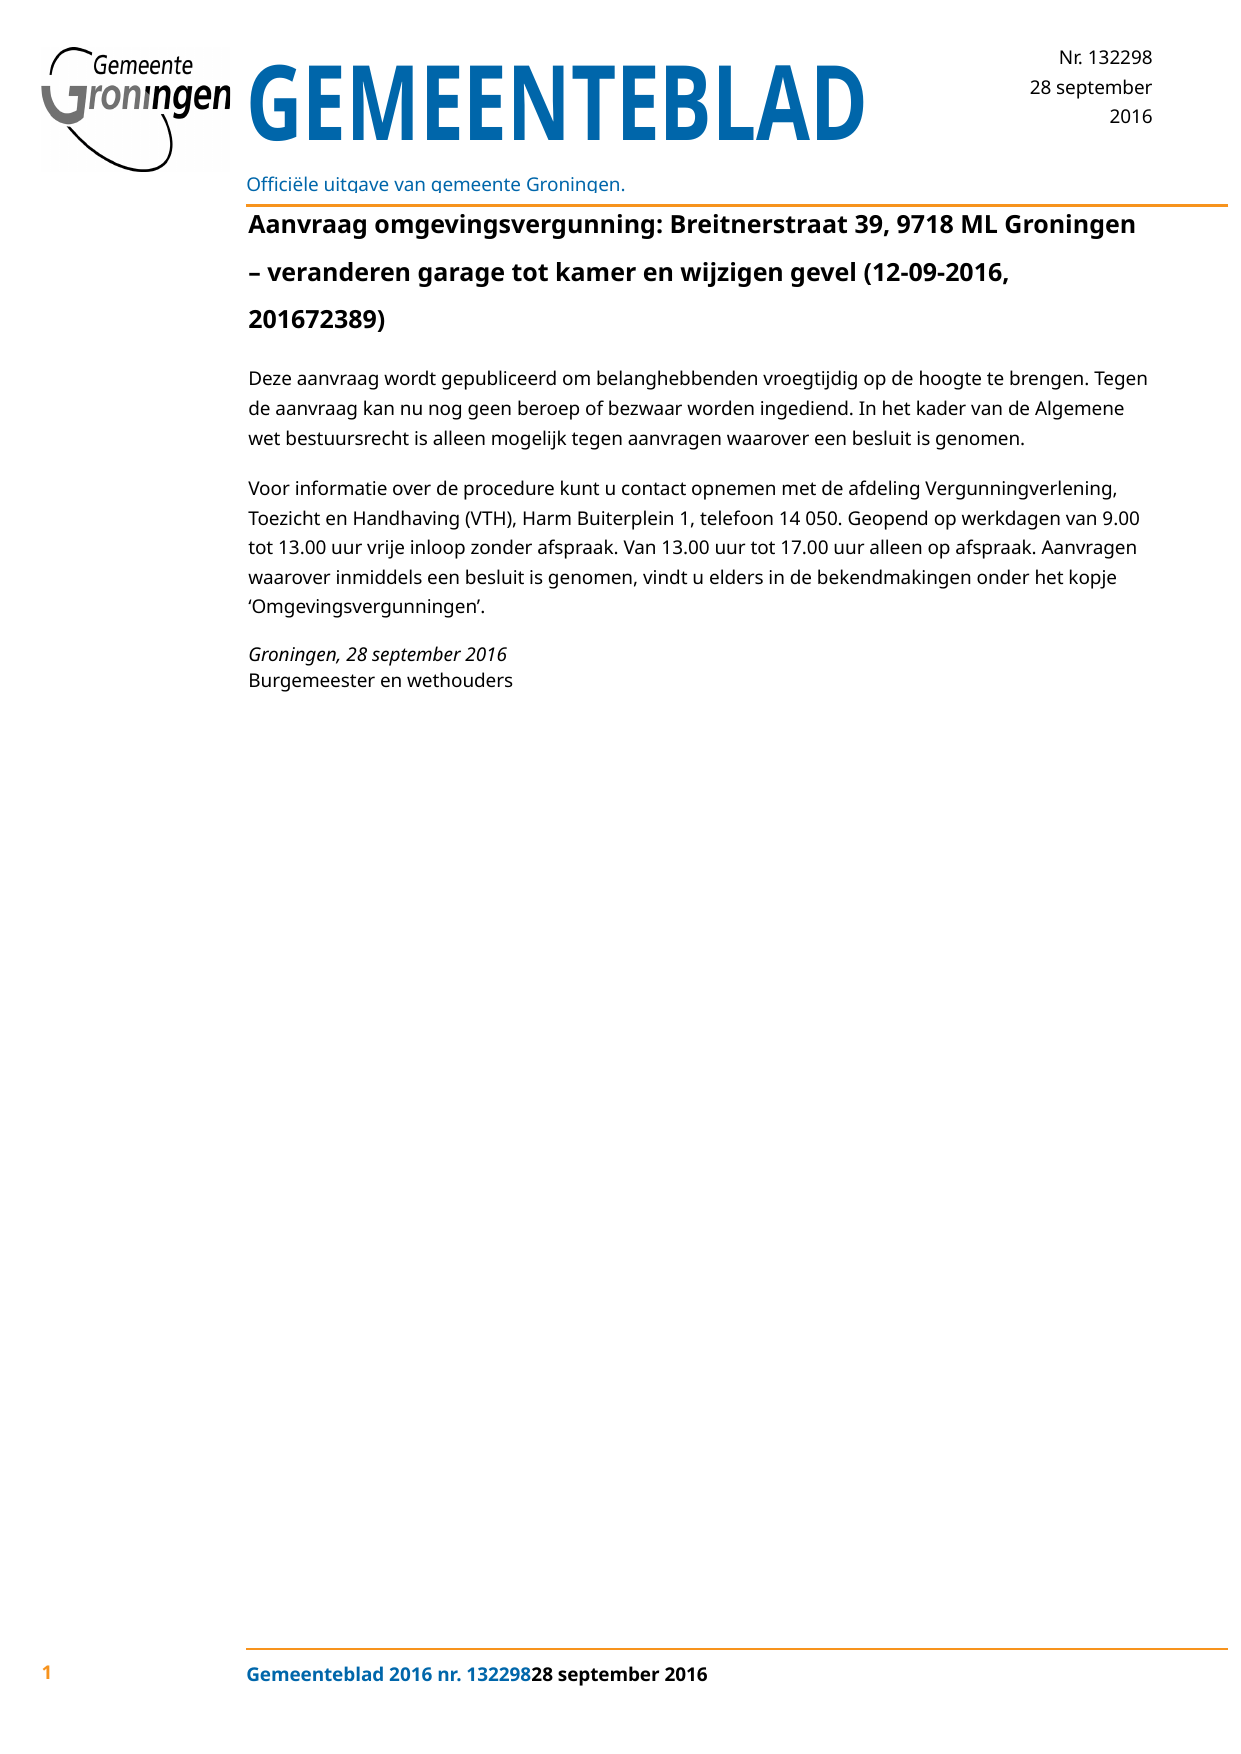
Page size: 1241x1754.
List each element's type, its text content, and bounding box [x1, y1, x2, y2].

text Groningen, 28 september 2016 [248, 641, 1152, 667]
picture [41, 47, 231, 172]
text Aanvraag omgevingsvergunning: Breitnerstraat 39, 9718 ML Groningen – veranderen garage tot kamer en wijzigen gevel (12-09-2016, 201672389) [248, 207, 1152, 336]
text Burgemeester en wethouders [248, 667, 1152, 693]
text Voor informatie over de procedure kunt u contact opnemen met de afdeling Vergunningverlening, Toezicht en Handhaving (VTH), Harm Buiterplein 1, telefoon 14 050. Geopend op werkdagen van 9.00 tot 13.00 uur vrije inloop zonder afspraak. Van 13.00 uur tot 17.00 uur alleen op afspraak. Aanvragen waarover inmiddels een besluit is genomen, vindt u elders in de bekendmakingen onder het kopje ‘Omgevingsvergunningen’. [248, 475, 1152, 619]
text Deze aanvraag wordt gepubliceerd om belanghebbenden vroegtijdig op de hoogte te brengen. Tegen de aanvraag kan nu nog geen beroep of bezwaar worden ingediend. In het kader van de Algemene wet bestuursrecht is alleen mogelijk tegen aanvragen waarover een besluit is genomen. [248, 366, 1152, 450]
